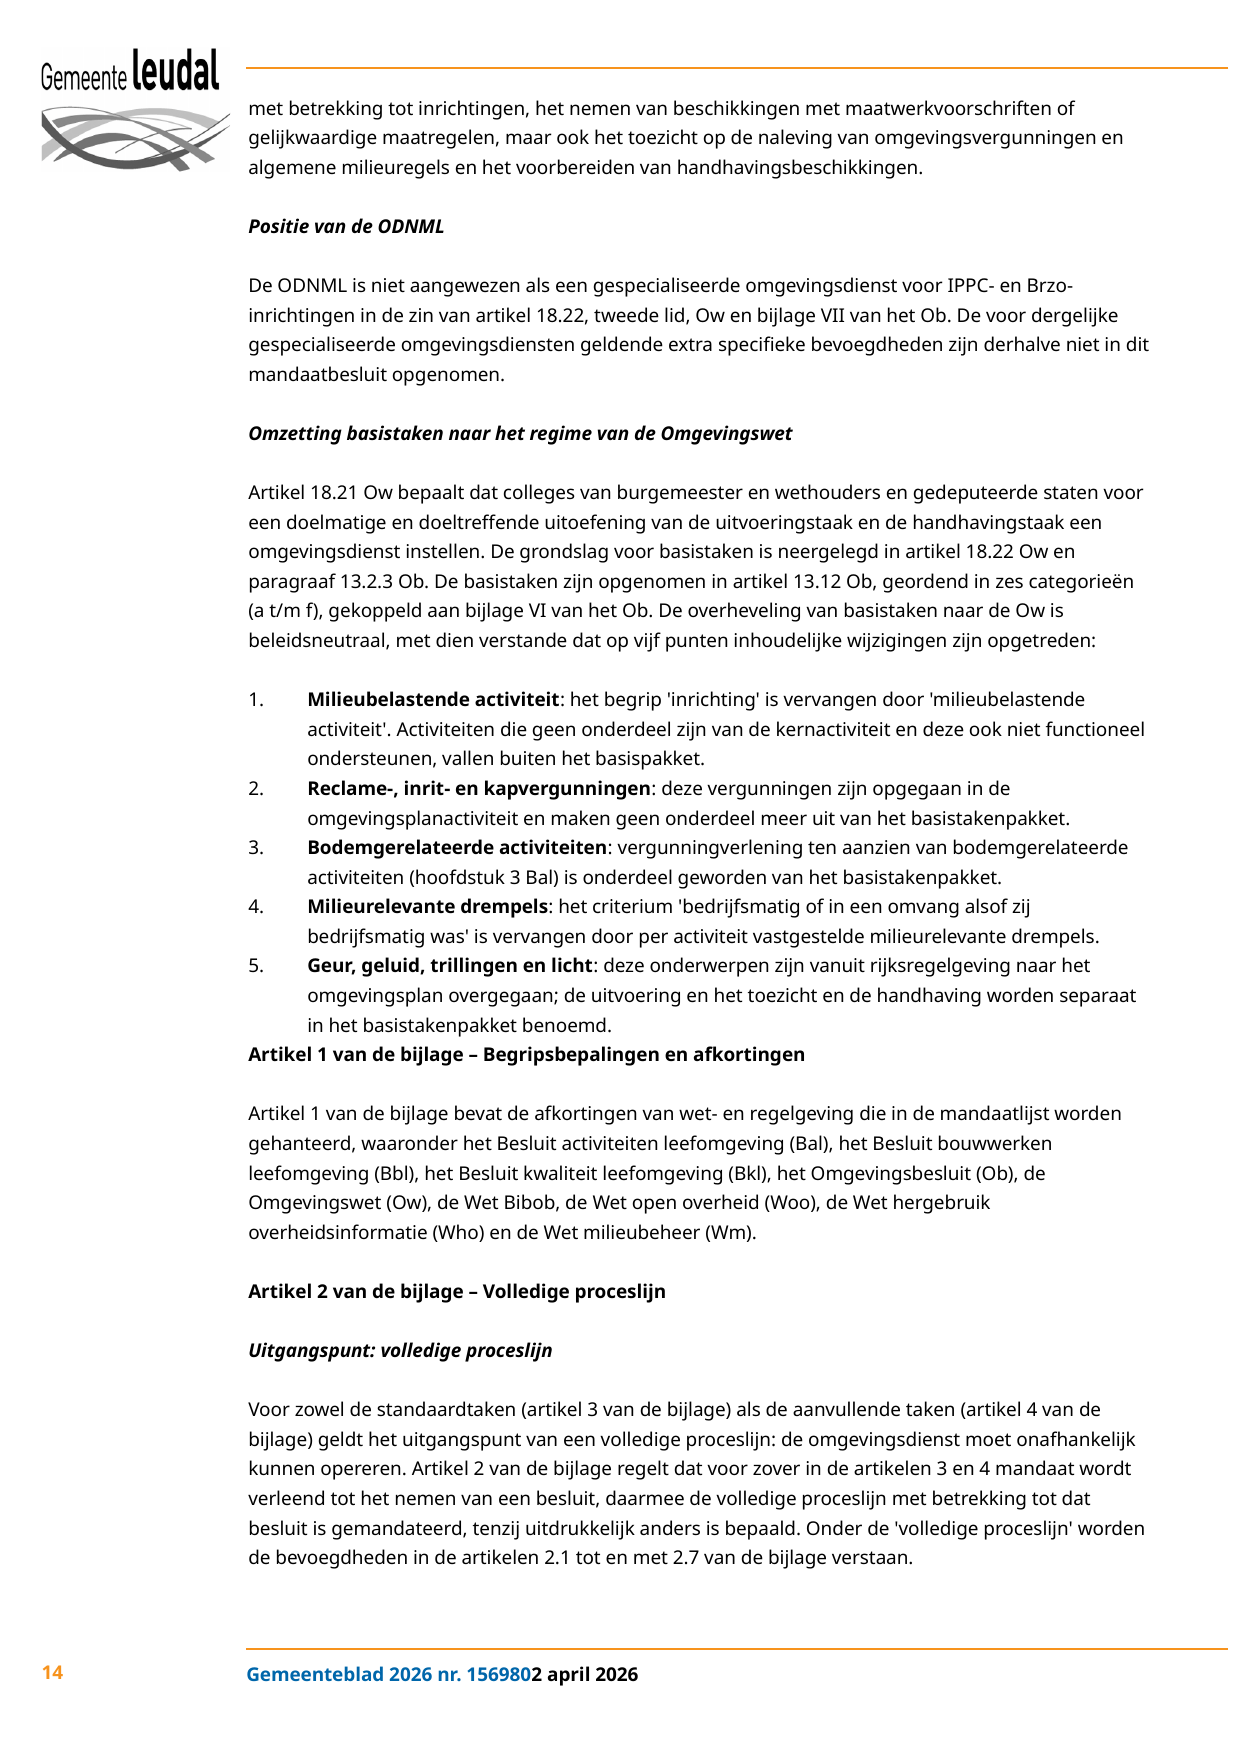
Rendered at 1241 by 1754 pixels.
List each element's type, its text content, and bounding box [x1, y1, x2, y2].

text Omzetting basistaken naar het regime van de Omgevingswet [248, 420, 1152, 446]
text Artikel 1 van de bijlage bevat de afkortingen van wet- en regelgeving die in de mandaatlijst worden gehanteerd, waaronder het Besluit activiteiten leefomgeving (Bal), het Besluit bouwwerken leefomgeving (Bbl), het Besluit kwaliteit leefomgeving (Bkl), het Omgevingsbesluit (Ob), de Omgevingswet (Ow), de Wet Bibob, de Wet open overheid (Woo), de Wet hergebruik overheidsinformatie (Who) en de Wet milieubeheer (Wm). [248, 1101, 1152, 1245]
list Reclame-, inrit- en kapvergunningen: deze vergunningen zijn opgegaan in de omgevingsplanactiviteit en maken geen onderdeel meer uit van het basistakenpakket. [248, 775, 1152, 831]
picture [41, 47, 231, 172]
text Positie van de ODNML [248, 213, 1152, 239]
text Artikel 1 van de bijlage – Begripsbepalingen en afkortingen [248, 1041, 1152, 1067]
text Artikel 2 van de bijlage – Volledige proceslijn [248, 1278, 1152, 1304]
text Artikel 18.21 Ow bepaalt dat colleges van burgemeester en wethouders en gedeputeerde staten voor een doelmatige en doeltreffende uitoefening van de uitvoeringstaak en de handhavingstaak een omgevingsdienst instellen. De grondslag voor basistaken is neergelegd in artikel 18.22 Ow en paragraaf 13.2.3 Ob. De basistaken zijn opgenomen in artikel 13.12 Ob, geordend in zes categorieën (a t/m f), gekoppeld aan bijlage VI van het Ob. De overheveling van basistaken naar de Ow is beleidsneutraal, met dien verstande dat op vijf punten inhoudelijke wijzigingen zijn opgetreden: [248, 479, 1152, 653]
text De ODNML is niet aangewezen als een gespecialiseerde omgevingsdienst voor IPPC- en Brzo-inrichtingen in de zin van artikel 18.22, tweede lid, Ow en bijlage VII van het Ob. De voor dergelijke gespecialiseerde omgevingsdiensten geldende extra specifieke bevoegdheden zijn derhalve niet in dit mandaatbesluit opgenomen. [248, 272, 1152, 387]
list Geur, geluid, trillingen en licht: deze onderwerpen zijn vanuit rijksregelgeving naar het omgevingsplan overgegaan; de uitvoering en het toezicht en de handhaving worden separaat in het basistakenpakket benoemd. [248, 953, 1152, 1038]
text met betrekking tot inrichtingen, het nemen van beschikkingen met maatwerkvoorschriften of gelijkwaardige maatregelen, maar ook het toezicht op de naleving van omgevingsvergunningen en algemene milieuregels en het voorbereiden van handhavingsbeschikkingen. [248, 95, 1152, 180]
list Milieurelevante drempels: het criterium 'bedrijfsmatig of in een omvang alsof zij bedrijfsmatig was' is vervangen door per activiteit vastgestelde milieurelevante drempels. [248, 893, 1152, 949]
text Voor zowel de standaardtaken (artikel 3 van de bijlage) als de aanvullende taken (artikel 4 van de bijlage) geldt het uitgangspunt van een volledige proceslijn: de omgevingsdienst moet onafhankelijk kunnen opereren. Artikel 2 van de bijlage regelt dat voor zover in de artikelen 3 en 4 mandaat wordt verleend tot het nemen van een besluit, daarmee de volledige proceslijn met betrekking tot dat besluit is gemandateerd, tenzij uitdrukkelijk anders is bepaald. Onder de 'volledige proceslijn' worden de bevoegdheden in de artikelen 2.1 tot en met 2.7 van de bijlage verstaan. [248, 1396, 1152, 1570]
list Bodemgerelateerde activiteiten: vergunningverlening ten aanzien van bodemgerelateerde activiteiten (hoofdstuk 3 Bal) is onderdeel geworden van het basistakenpakket. [248, 834, 1152, 890]
text Uitgangspunt: volledige proceslijn [248, 1337, 1152, 1363]
list Milieubelastende activiteit: het begrip 'inrichting' is vervangen door 'milieubelastende activiteit'. Activiteiten die geen onderdeel zijn van de kernactiviteit en deze ook niet functioneel ondersteunen, vallen buiten het basispakket. [248, 686, 1152, 771]
